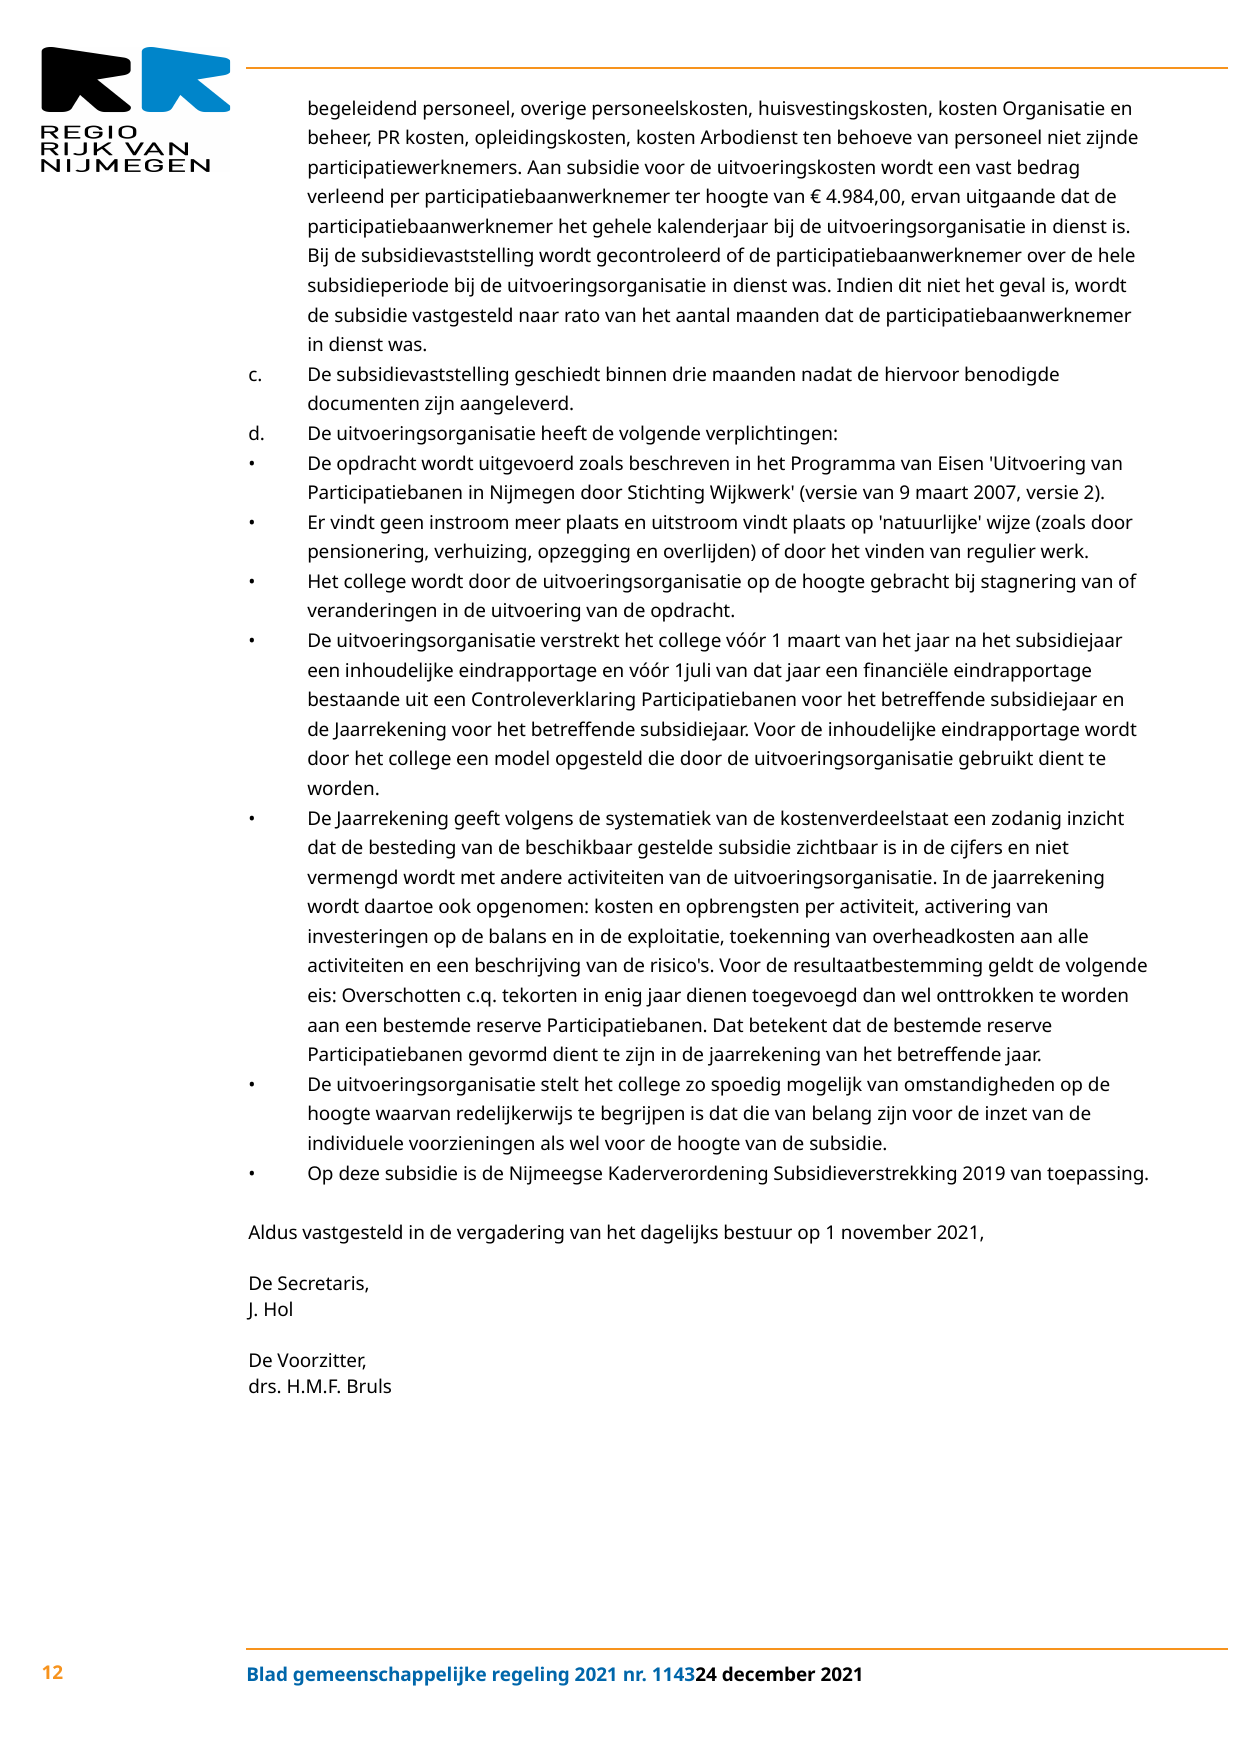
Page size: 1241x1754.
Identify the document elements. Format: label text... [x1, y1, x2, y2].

list Het college wordt door de uitvoeringsorganisatie op de hoogte gebracht bij stagnering van of veranderingen in de uitvoering van de opdracht. [248, 568, 1152, 623]
list begeleidend personeel, overige personeelskosten, huisvestingskosten, kosten Organisatie en beheer, PR kosten, opleidingskosten, kosten Arbodienst ten behoeve van personeel niet zijnde participatiewerknemers. Aan subsidie voor de uitvoeringskosten wordt een vast bedrag verleend per participatiebaanwerknemer ter hoogte van € 4.984,00, ervan uitgaande dat de participatiebaanwerknemer het gehele kalenderjaar bij de uitvoeringsorganisatie in dienst is. Bij de subsidievaststelling wordt gecontroleerd of de participatiebaanwerknemer over de hele subsidieperiode bij de uitvoeringsorganisatie in dienst was. Indien dit niet het geval is, wordt de subsidie vastgesteld naar rato van het aantal maanden dat de participatiebaanwerknemer in dienst was. [248, 95, 1152, 357]
picture [41, 47, 231, 172]
text Aldus vastgesteld in de vergadering van het dagelijks bestuur op 1 november 2021, [248, 1219, 1152, 1245]
list De uitvoeringsorganisatie verstrekt het college vóór 1 maart van het jaar na het subsidiejaar een inhoudelijke eindrapportage en vóór 1juli van dat jaar een financiële eindrapportage bestaande uit een Controleverklaring Participatiebanen voor het betreffende subsidiejaar en de Jaarrekening voor het betreffende subsidiejaar. Voor de inhoudelijke eindrapportage wordt door het college een model opgesteld die door de uitvoeringsorganisatie gebruikt dient te worden. [248, 627, 1152, 801]
picture [161, 47, 231, 59]
list De subsidievaststelling geschiedt binnen drie maanden nadat de hiervoor benodigde documenten zijn aangeleverd. [248, 361, 1152, 416]
list De uitvoeringsorganisatie heeft de volgende verplichtingen: [248, 420, 1152, 446]
text J. Hol [248, 1296, 1152, 1322]
list De opdracht wordt uitgevoerd zoals beschreven in het Programma van Eisen 'Uitvoering van Participatiebanen in Nijmegen door Stichting Wijkwerk' (versie van 9 maart 2007, versie 2). [248, 450, 1152, 505]
list Er vindt geen instroom meer plaats en uitstroom vindt plaats op 'natuurlijke' wijze (zoals door pensionering, verhuizing, opzegging en overlijden) of door het vinden van regulier werk. [248, 509, 1152, 564]
text De Voorzitter, [248, 1348, 1152, 1373]
list De uitvoeringsorganisatie stelt het college zo spoedig mogelijk van omstandigheden op de hoogte waarvan redelijkerwijs te begrijpen is dat die van belang zijn voor de inzet van de individuele voorzieningen als wel voor de hoogte van de subsidie. [248, 1071, 1152, 1156]
list De Jaarrekening geeft volgens de systematiek van de kostenverdeelstaat een zodanig inzicht dat de besteding van de beschikbaar gestelde subsidie zichtbaar is in de cijfers en niet vermengd wordt met andere activiteiten van de uitvoeringsorganisatie. In de jaarrekening wordt daartoe ook opgenomen: kosten en opbrengsten per activiteit, activering van investeringen op de balans en in de exploitatie, toekenning van overheadkosten aan alle activiteiten en een beschrijving van de risico's. Voor de resultaatbestemming geldt de volgende eis: Overschotten c.q. tekorten in enig jaar dienen toegevoegd dan wel onttrokken te worden aan een bestemde reserve Participatiebanen. Dat betekent dat de bestemde reserve Participatiebanen gevormd dient te zijn in de jaarrekening van het betreffende jaar. [248, 805, 1152, 1067]
list Op deze subsidie is de Nijmeegse Kaderverordening Subsidieverstrekking 2019 van toepassing. [248, 1160, 1152, 1186]
text De Secretaris, [248, 1270, 1152, 1296]
text drs. H.M.F. Bruls [248, 1373, 1152, 1399]
picture [200, 73, 231, 105]
